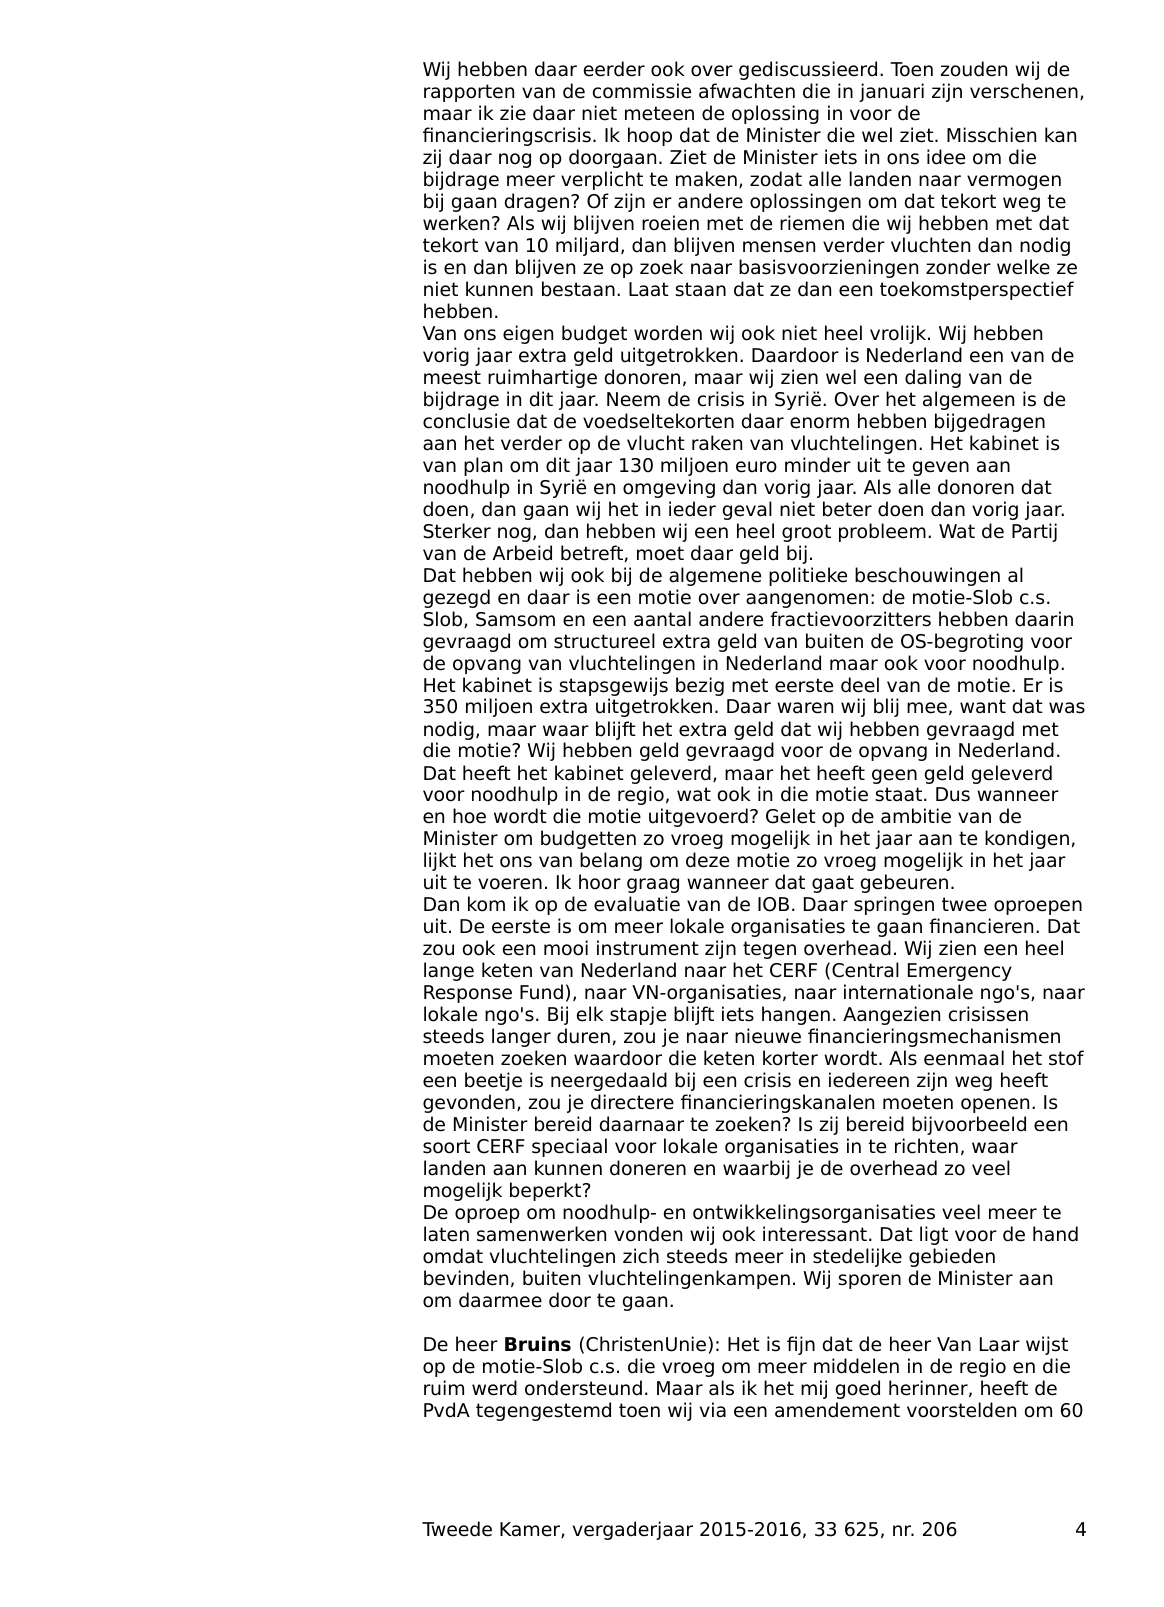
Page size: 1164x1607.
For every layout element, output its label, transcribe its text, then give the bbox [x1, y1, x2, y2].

text De heer Bruins (ChristenUnie): Het is fijn dat de heer Van Laar wijst op de motie-Slob c.s. die vroeg om meer middelen in de regio en die ruim werd ondersteund. Maar als ik het mij goed herinner, heeft de PvdA tegengestemd toen wij via een amendement voorstelden om 60 [422, 1334, 1087, 1422]
text Dan kom ik op de evaluatie van de IOB. Daar springen twee oproepen uit. De eerste is om meer lokale organisaties te gaan financieren. Dat zou ook een mooi instrument zijn tegen overhead. Wij zien een heel lange keten van Nederland naar het CERF (Central Emergency Response Fund), naar VN-organisaties, naar internationale ngo's, naar lokale ngo's. Bij elk stapje blijft iets hangen. Aangezien crisissen steeds langer duren, zou je naar nieuwe financieringsmechanismen moeten zoeken waardoor die keten korter wordt. Als eenmaal het stof een beetje is neergedaald bij een crisis en iedereen zijn weg heeft gevonden, zou je directere financieringskanalen moeten openen. Is de Minister bereid daarnaar te zoeken? Is zij bereid bijvoorbeeld een soort CERF speciaal voor lokale organisaties in te richten, waar landen aan kunnen doneren en waarbij je de overhead zo veel mogelijk beperkt? [422, 894, 1087, 1202]
text Dat hebben wij ook bij de algemene politieke beschouwingen al gezegd en daar is een motie over aangenomen: de motie-Slob c.s. Slob, Samsom en een aantal andere fractievoorzitters hebben daarin gevraagd om structureel extra geld van buiten de OS-begroting voor de opvang van vluchtelingen in Nederland maar ook voor noodhulp. Het kabinet is stapsgewijs bezig met eerste deel van de motie. Er is 350 miljoen extra uitgetrokken. Daar waren wij blij mee, want dat was nodig, maar waar blijft het extra geld dat wij hebben gevraagd met die motie? Wij hebben geld gevraagd voor de opvang in Nederland. Dat heeft het kabinet geleverd, maar het heeft geen geld geleverd voor noodhulp in de regio, wat ook in die motie staat. Dus wanneer en hoe wordt die motie uitgevoerd? Gelet op de ambitie van de Minister om budgetten zo vroeg mogelijk in het jaar aan te kondigen, lijkt het ons van belang om deze motie zo vroeg mogelijk in het jaar uit te voeren. Ik hoor graag wanneer dat gaat gebeuren. [422, 564, 1087, 894]
text Wij hebben daar eerder ook over gediscussieerd. Toen zouden wij de rapporten van de commissie afwachten die in januari zijn verschenen, maar ik zie daar niet meteen de oplossing in voor de financieringscrisis. Ik hoop dat de Minister die wel ziet. Misschien kan zij daar nog op doorgaan. Ziet de Minister iets in ons idee om die bijdrage meer verplicht te maken, zodat alle landen naar vermogen bij gaan dragen? Of zijn er andere oplossingen om dat tekort weg te werken? Als wij blijven roeien met de riemen die wij hebben met dat tekort van 10 miljard, dan blijven mensen verder vluchten dan nodig is en dan blijven ze op zoek naar basisvoorzieningen zonder welke ze niet kunnen bestaan. Laat staan dat ze dan een toekomstperspectief hebben. [422, 59, 1087, 323]
text Van ons eigen budget worden wij ook niet heel vrolijk. Wij hebben vorig jaar extra geld uitgetrokken. Daardoor is Nederland een van de meest ruimhartige donoren, maar wij zien wel een daling van de bijdrage in dit jaar. Neem de crisis in Syrië. Over het algemeen is de conclusie dat de voedseltekorten daar enorm hebben bijgedragen aan het verder op de vlucht raken van vluchtelingen. Het kabinet is van plan om dit jaar 130 miljoen euro minder uit te geven aan noodhulp in Syrië en omgeving dan vorig jaar. Als alle donoren dat doen, dan gaan wij het in ieder geval niet beter doen dan vorig jaar. Sterker nog, dan hebben wij een heel groot probleem. Wat de Partij van de Arbeid betreft, moet daar geld bij. [422, 323, 1087, 564]
text De oproep om noodhulp- en ontwikkelingsorganisaties veel meer te laten samenwerken vonden wij ook interessant. Dat ligt voor de hand omdat vluchtelingen zich steeds meer in stedelijke gebieden bevinden, buiten vluchtelingenkampen. Wij sporen de Minister aan om daarmee door te gaan. [422, 1202, 1087, 1312]
